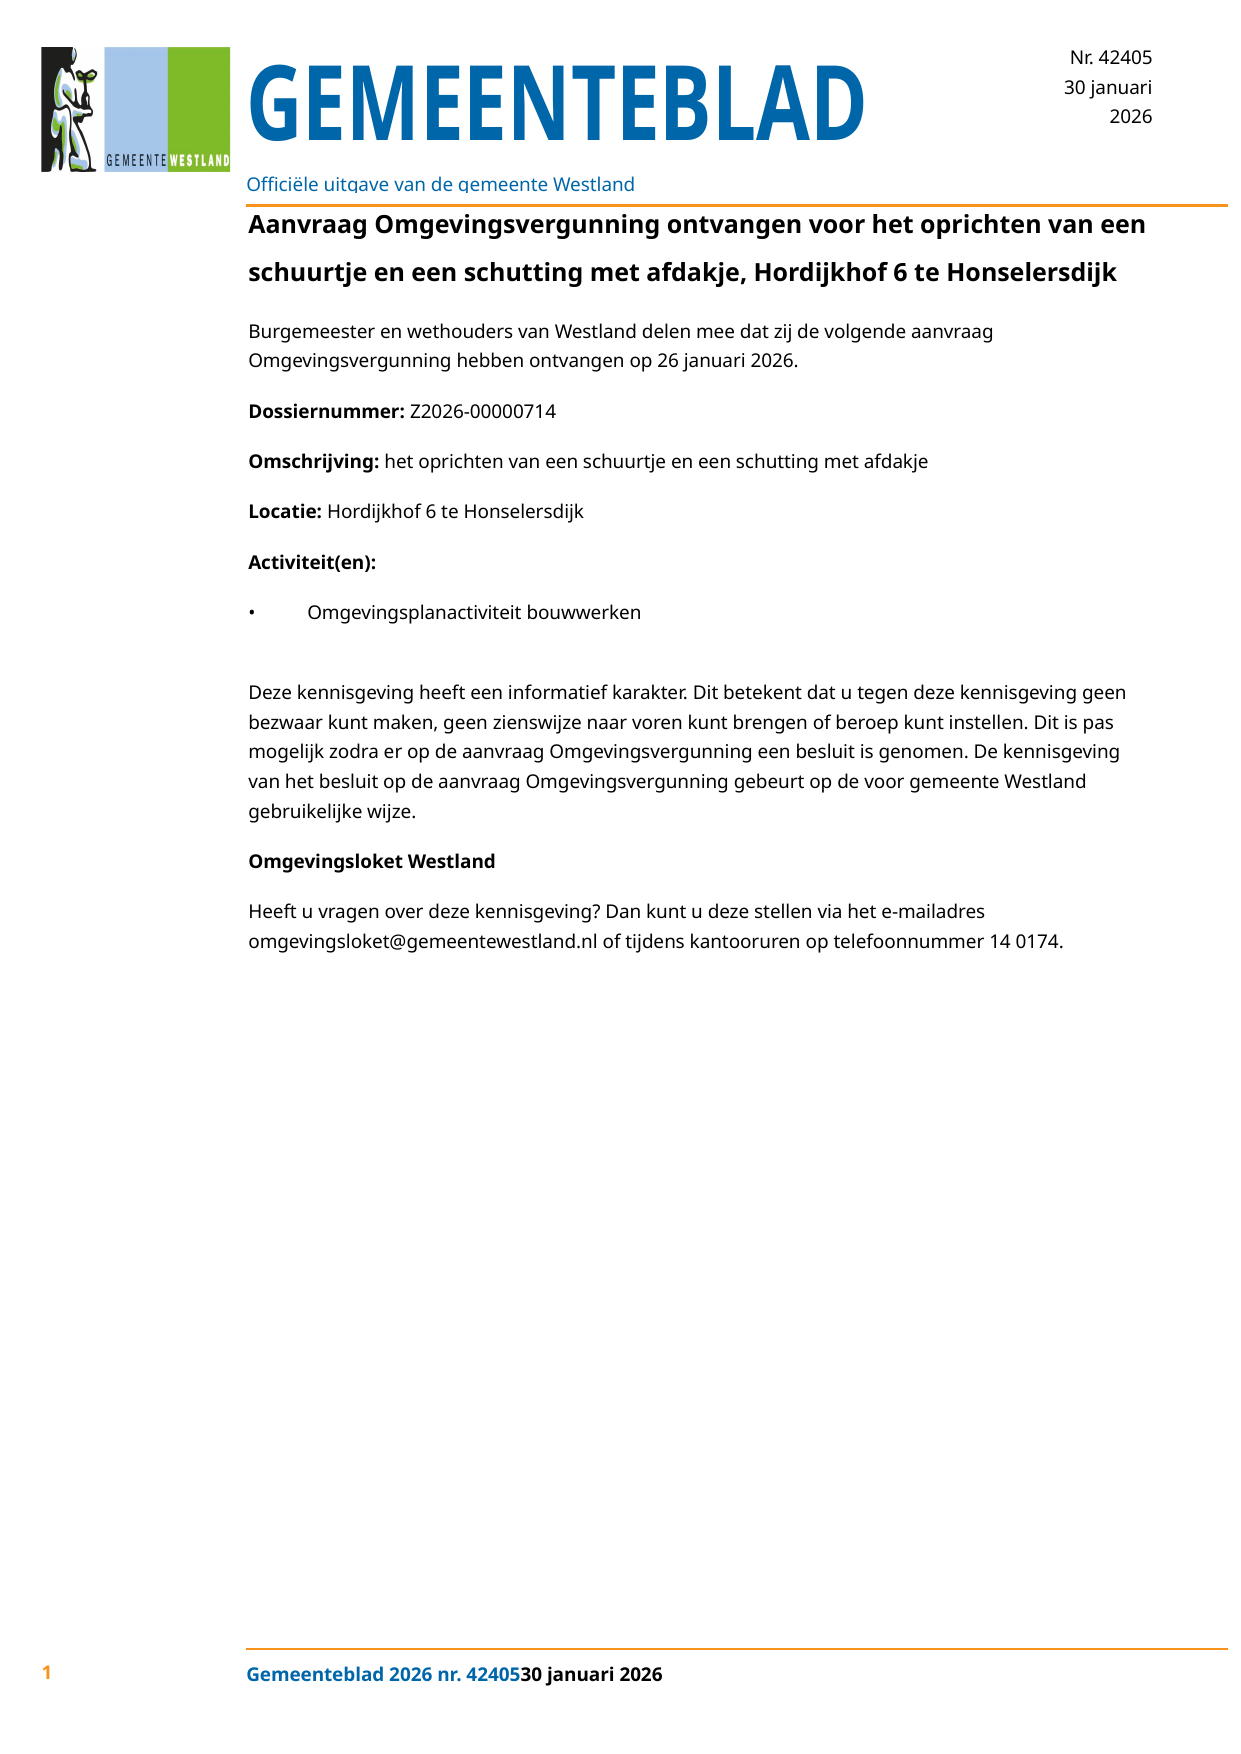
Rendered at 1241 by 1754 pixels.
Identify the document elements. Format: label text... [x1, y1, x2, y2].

text Activiteit(en): [248, 549, 1152, 575]
text Dossiernummer: Z2026-00000714 [248, 398, 1152, 424]
text Locatie: Hordijkhof 6 te Honselersdijk [248, 499, 1152, 524]
text Heeft u vragen over deze kennisgeving? Dan kunt u deze stellen via het e-mailadres omgevingsloket@gemeentewestland.nl of tijdens kantooruren op telefoonnummer 14 0174. [248, 899, 1152, 954]
text Aanvraag Omgevingsvergunning ontvangen voor het oprichten van een schuurtje en een schutting met afdakje, Hordijkhof 6 te Honselersdijk [248, 207, 1152, 288]
text Omschrijving: het oprichten van een schuurtje en een schutting met afdakje [248, 448, 1152, 474]
text Omgevingsloket Westland [248, 848, 1152, 874]
list Omgevingsplanactiviteit bouwwerken [248, 599, 1152, 625]
picture [41, 47, 231, 172]
text Burgemeester en wethouders van Westland delen mee dat zij de volgende aanvraag Omgevingsvergunning hebben ontvangen op 26 januari 2026. [248, 318, 1152, 373]
text Deze kennisgeving heeft een informatief karakter. Dit betekent dat u tegen deze kennisgeving geen bezwaar kunt maken, geen zienswijze naar voren kunt brengen of beroep kunt instellen. Dit is pas mogelijk zodra er op de aanvraag Omgevingsvergunning een besluit is genomen. De kennisgeving van het besluit op de aanvraag Omgevingsvergunning gebeurt op de voor gemeente Westland gebruikelijke wijze. [248, 679, 1152, 824]
